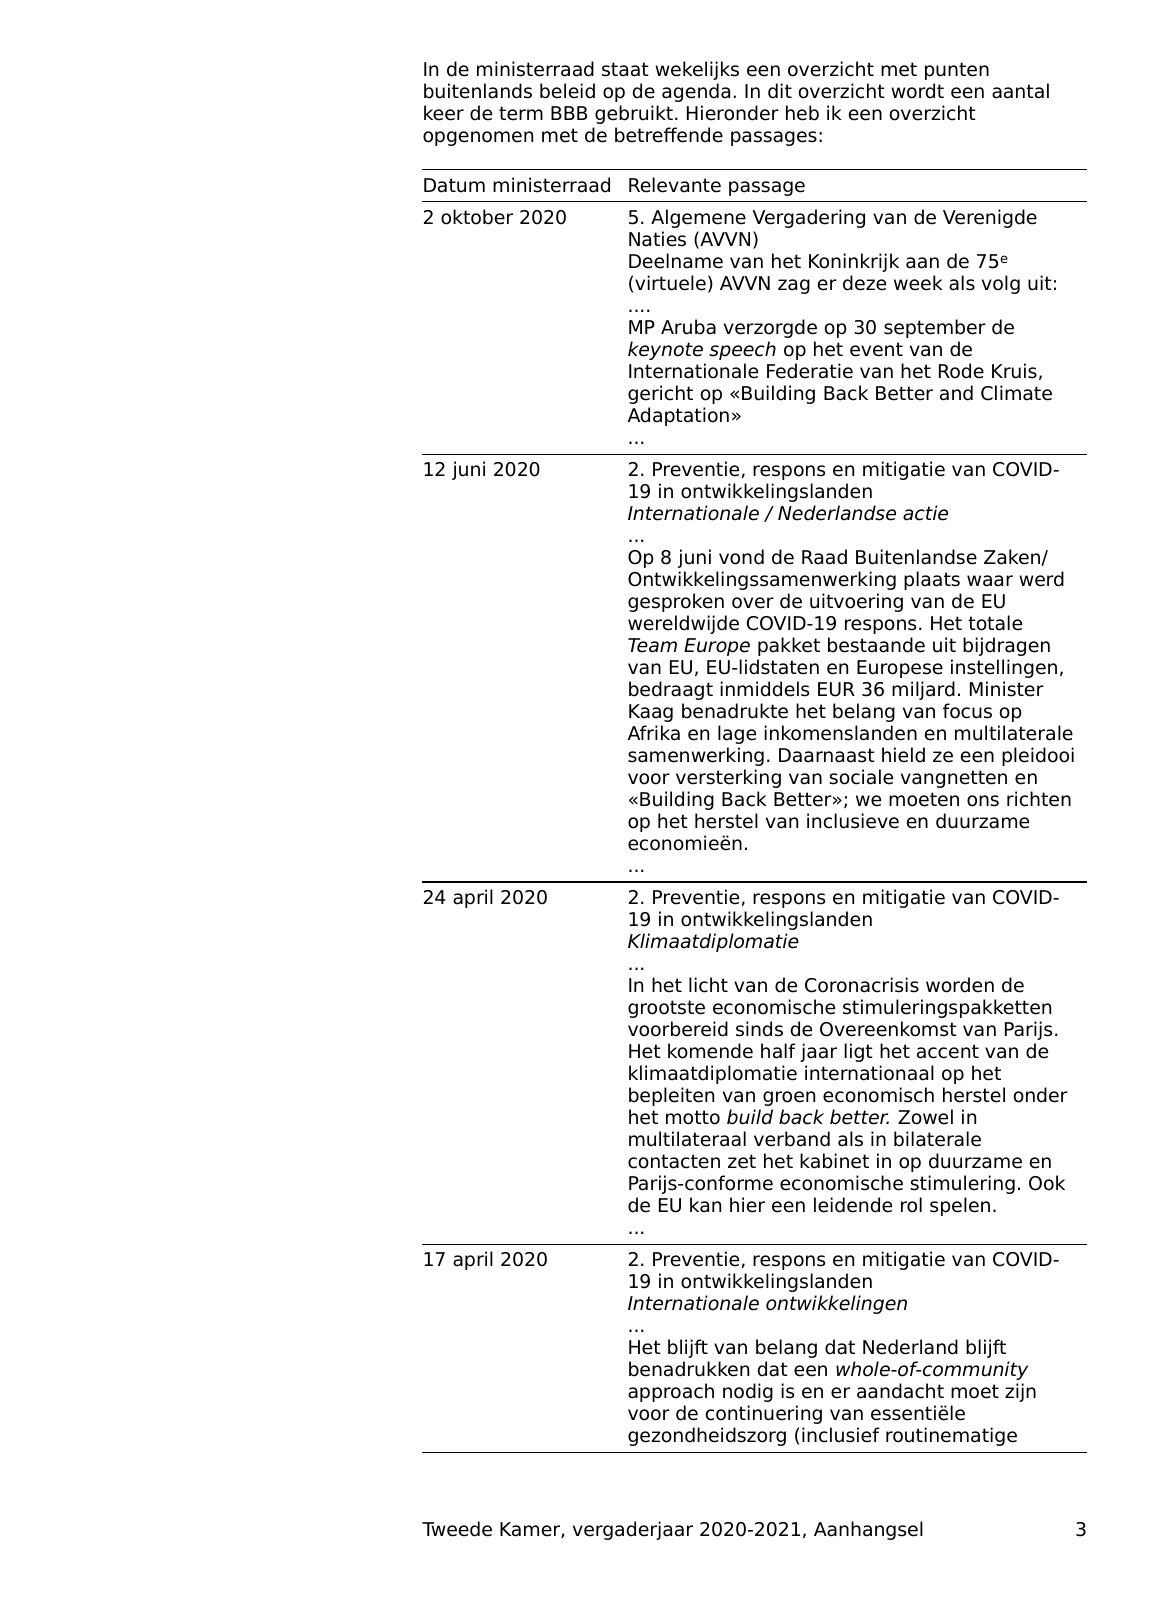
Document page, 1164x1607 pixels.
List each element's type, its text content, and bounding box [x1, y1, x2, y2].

table_cell 12 juni 2020 [422, 455, 621, 881]
table_cell 5. Algemene Vergadering van de Verenigde Naties (AVVN) Deelname van het Koninkrijk aan de 75e (virtuele) AVVN zag er deze week als volg uit: .... MP Aruba verzorgde op 30 september de keynote speech op het event van de Internationale Federatie van het Rode Kruis, gericht op «Building Back Better and Climate Adaptation» ... [621, 202, 1087, 453]
table_cell 17 april 2020 [422, 1245, 621, 1452]
table_cell 2. Preventie, respons en mitigatie van COVID-19 in ontwikkelingslanden Klimaatdiplomatie ... In het licht van de Coronacrisis worden de grootste economische stimuleringspakketten voorbereid sinds de Overeenkomst van Parijs. Het komende half jaar ligt het accent van de klimaatdiplomatie internationaal op het bepleiten van groen economisch herstel onder het motto build back better. Zowel in multilateraal verband als in bilaterale contacten zet het kabinet in op duurzame en Parijs-conforme economische stimulering. Ook de EU kan hier een leidende rol spelen. ... [621, 883, 1087, 1243]
table_header Datum ministerraad [422, 170, 621, 201]
table_cell 2. Preventie, respons en mitigatie van COVID-19 in ontwikkelingslanden Internationale / Nederlandse actie ... Op 8 juni vond de Raad Buitenlandse Zaken/ Ontwikkelingssamenwerking plaats waar werd gesproken over de uitvoering van de EU wereldwijde COVID-19 respons. Het totale Team Europe pakket bestaande uit bijdragen van EU, EU-lidstaten en Europese instellingen, bedraagt inmiddels EUR 36 miljard. Minister Kaag benadrukte het belang van focus op Afrika en lage inkomenslanden en multilaterale samenwerking. Daarnaast hield ze een pleidooi voor versterking van sociale vangnetten en «Building Back Better»; we moeten ons richten op het herstel van inclusieve en duurzame economieën. ... [621, 455, 1087, 881]
table_cell 2 oktober 2020 [422, 202, 621, 453]
table_header Relevante passage [621, 170, 1087, 201]
table_cell 24 april 2020 [422, 883, 621, 1243]
text In de ministerraad staat wekelijks een overzicht met punten buitenlands beleid op de agenda. In dit overzicht wordt een aantal keer de term BBB gebruikt. Hieronder heb ik een overzicht opgenomen met de betreffende passages: [422, 59, 1087, 147]
table_cell 2. Preventie, respons en mitigatie van COVID-19 in ontwikkelingslanden Internationale ontwikkelingen ... Het blijft van belang dat Nederland blijft benadrukken dat een whole-of-community approach nodig is en er aandacht moet zijn voor de continuering van essentiële gezondheidszorg (inclusief routinematige [621, 1245, 1087, 1452]
